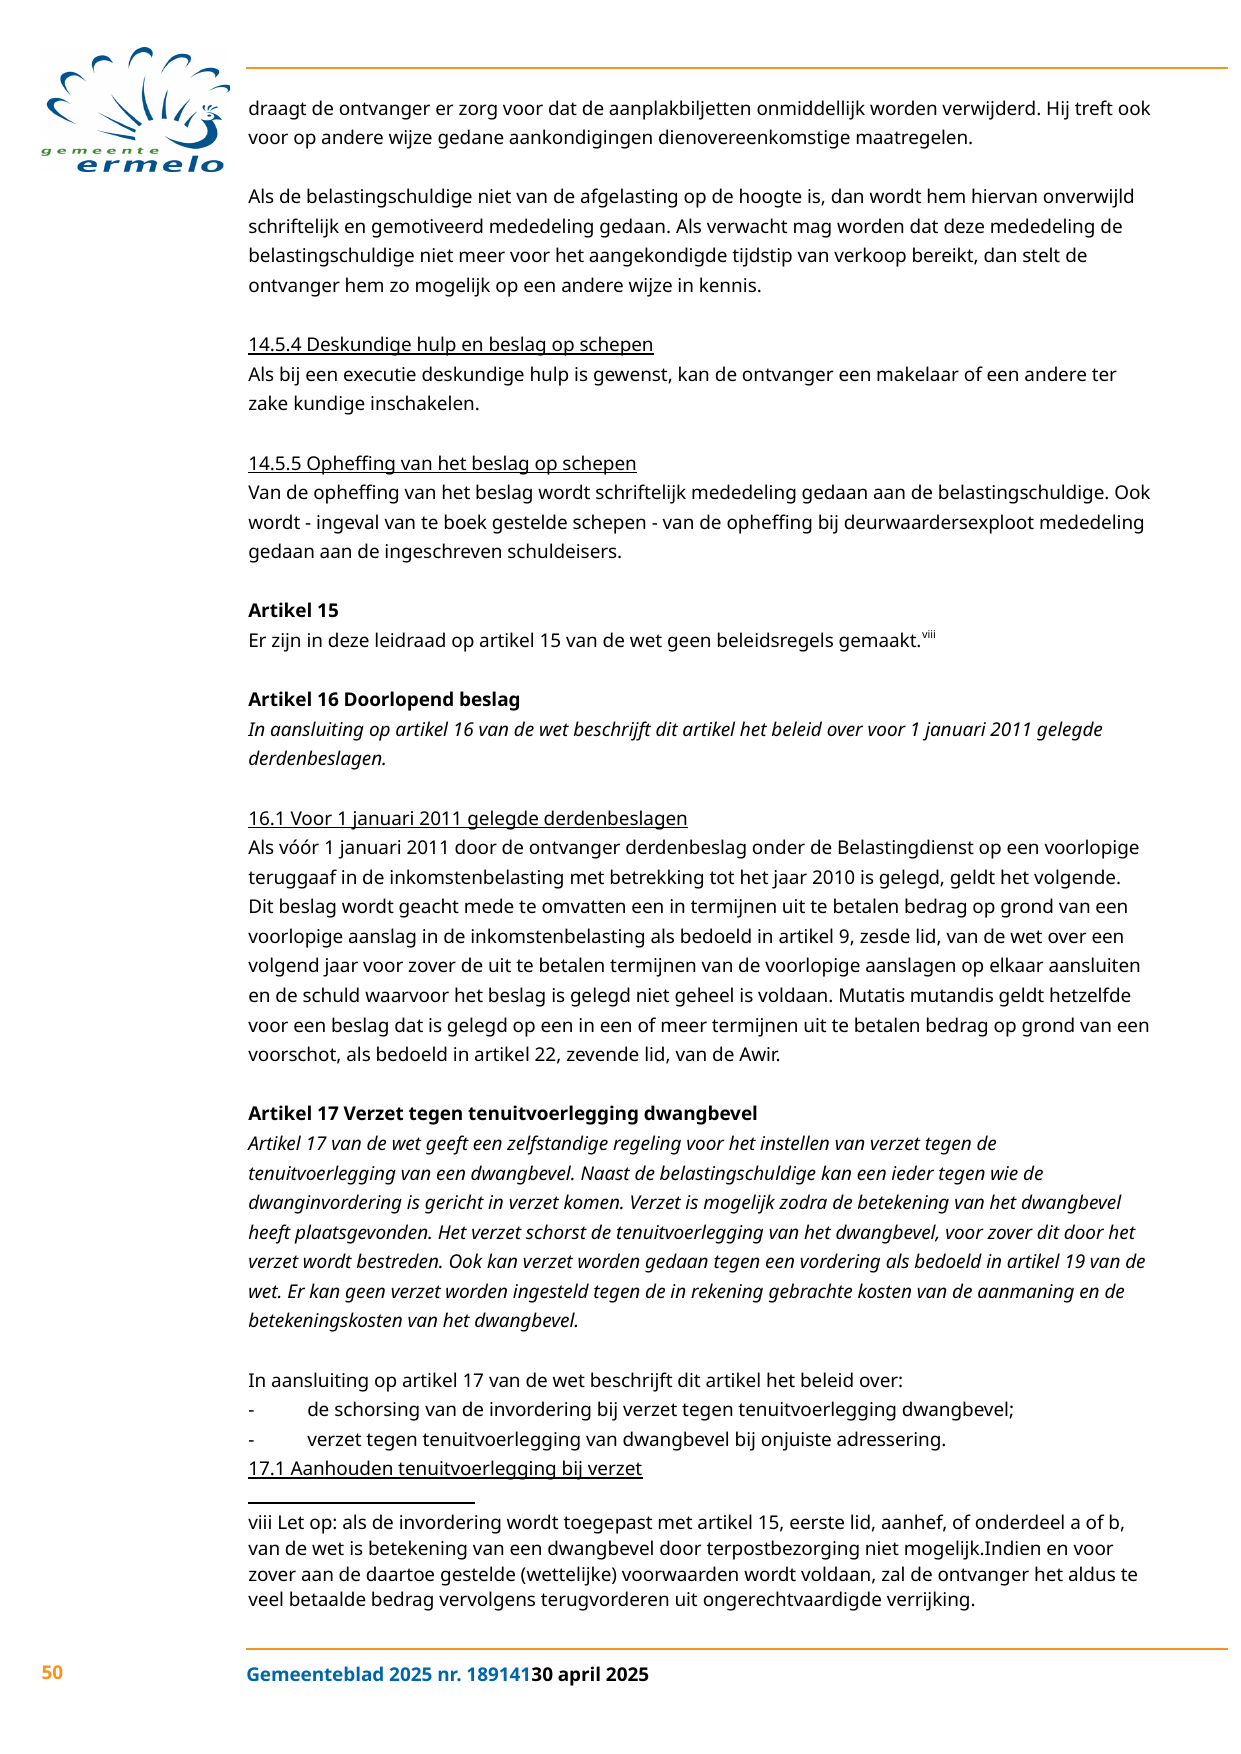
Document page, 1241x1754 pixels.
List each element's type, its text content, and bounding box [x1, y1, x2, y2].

text Als bij een executie deskundige hulp is gewenst, kan de ontvanger een makelaar of een andere ter zake kundige inschakelen. [248, 361, 1152, 416]
text Als vóór 1 januari 2011 door de ontvanger derdenbeslag onder de Belastingdienst op een voorlopige teruggaaf in de inkomstenbelasting met betrekking tot het jaar 2010 is gelegd, geldt het volgende. Dit beslag wordt geacht mede te omvatten een in termijnen uit te betalen bedrag op grond van een voorlopige aanslag in de inkomstenbelasting als bedoeld in artikel 9, zesde lid, van de wet over een volgend jaar voor zover de uit te betalen termijnen van de voorlopige aanslagen op elkaar aansluiten en de schuld waarvoor het beslag is gelegd niet geheel is voldaan. Mutatis mutandis geldt hetzelfde voor een beslag dat is gelegd op een in een of meer termijnen uit te betalen bedrag op grond van een voorschot, als bedoeld in artikel 22, zevende lid, van de Awir. [248, 834, 1152, 1067]
text Van de opheffing van het beslag wordt schriftelijk mededeling gedaan aan de belastingschuldige. Ook wordt - ingeval van te boek gestelde schepen - van de opheffing bij deurwaardersexploot mededeling gedaan aan de ingeschreven schuldeisers. [248, 479, 1152, 564]
text 17.1 Aanhouden tenuitvoerlegging bij verzet [248, 1456, 1152, 1481]
list de schorsing van de invordering bij verzet tegen tenuitvoerlegging dwangbevel; [248, 1396, 1152, 1422]
text 14.5.4 Deskundige hulp en beslag op schepen [248, 331, 1152, 357]
text 14.5.5 Opheffing van het beslag op schepen [248, 450, 1152, 476]
text Artikel 16 Doorlopend beslag [248, 686, 1152, 712]
text Artikel 15 [248, 598, 1152, 623]
text Er zijn in deze leidraad op artikel 15 van de wet geen beleidsregels gemaakt. [248, 627, 1152, 653]
text In aansluiting op artikel 17 van de wet beschrijft dit artikel het beleid over: [248, 1367, 1152, 1393]
text Als de belastingschuldige niet van de afgelasting op de hoogte is, dan wordt hem hiervan onverwijld schriftelijk en gemotiveerd mededeling gedaan. Als verwacht mag worden dat deze mededeling de belastingschuldige niet meer voor het aangekondigde tijdstip van verkoop bereikt, dan stelt de ontvanger hem zo mogelijk op een andere wijze in kennis. [248, 183, 1152, 298]
text 16.1 Voor 1 januari 2011 gelegde derdenbeslagen [248, 805, 1152, 831]
text draagt de ontvanger er zorg voor dat de aanplakbiljetten onmiddellijk worden verwijderd. Hij treft ook voor op andere wijze gedane aankondigingen dienovereenkomstige maatregelen. [248, 95, 1152, 150]
text Let op: als de invordering wordt toegepast met artikel 15, eerste lid, aanhef, of onderdeel a of b, van de wet is betekening van een dwangbevel door terpostbezorging niet mogelijk.Indien en voor zover aan de daartoe gestelde (wettelijke) voorwaarden wordt voldaan, zal de ontvanger het aldus te veel betaalde bedrag vervolgens terugvorderen uit ongerechtvaardigde verrijking. [248, 1509, 1152, 1612]
list verzet tegen tenuitvoerlegging van dwangbevel bij onjuiste adressering. [248, 1426, 1152, 1452]
text In aansluiting op artikel 16 van de wet beschrijft dit artikel het beleid over voor 1 januari 2011 gelegde derdenbeslagen. [248, 716, 1152, 771]
picture [41, 47, 231, 172]
text Artikel 17 van de wet geeft een zelfstandige regeling voor het instellen van verzet tegen de tenuitvoerlegging van een dwangbevel. Naast de belastingschuldige kan een ieder tegen wie de dwanginvordering is gericht in verzet komen. Verzet is mogelijk zodra de betekening van het dwangbevel heeft plaatsgevonden. Het verzet schorst de tenuitvoerlegging van het dwangbevel, voor zover dit door het verzet wordt bestreden. Ook kan verzet worden gedaan tegen een vordering als bedoeld in artikel 19 van de wet. Er kan geen verzet worden ingesteld tegen de in rekening gebrachte kosten van de aanmaning en de betekeningskosten van het dwangbevel. [248, 1130, 1152, 1333]
text Artikel 17 Verzet tegen tenuitvoerlegging dwangbevel [248, 1101, 1152, 1126]
